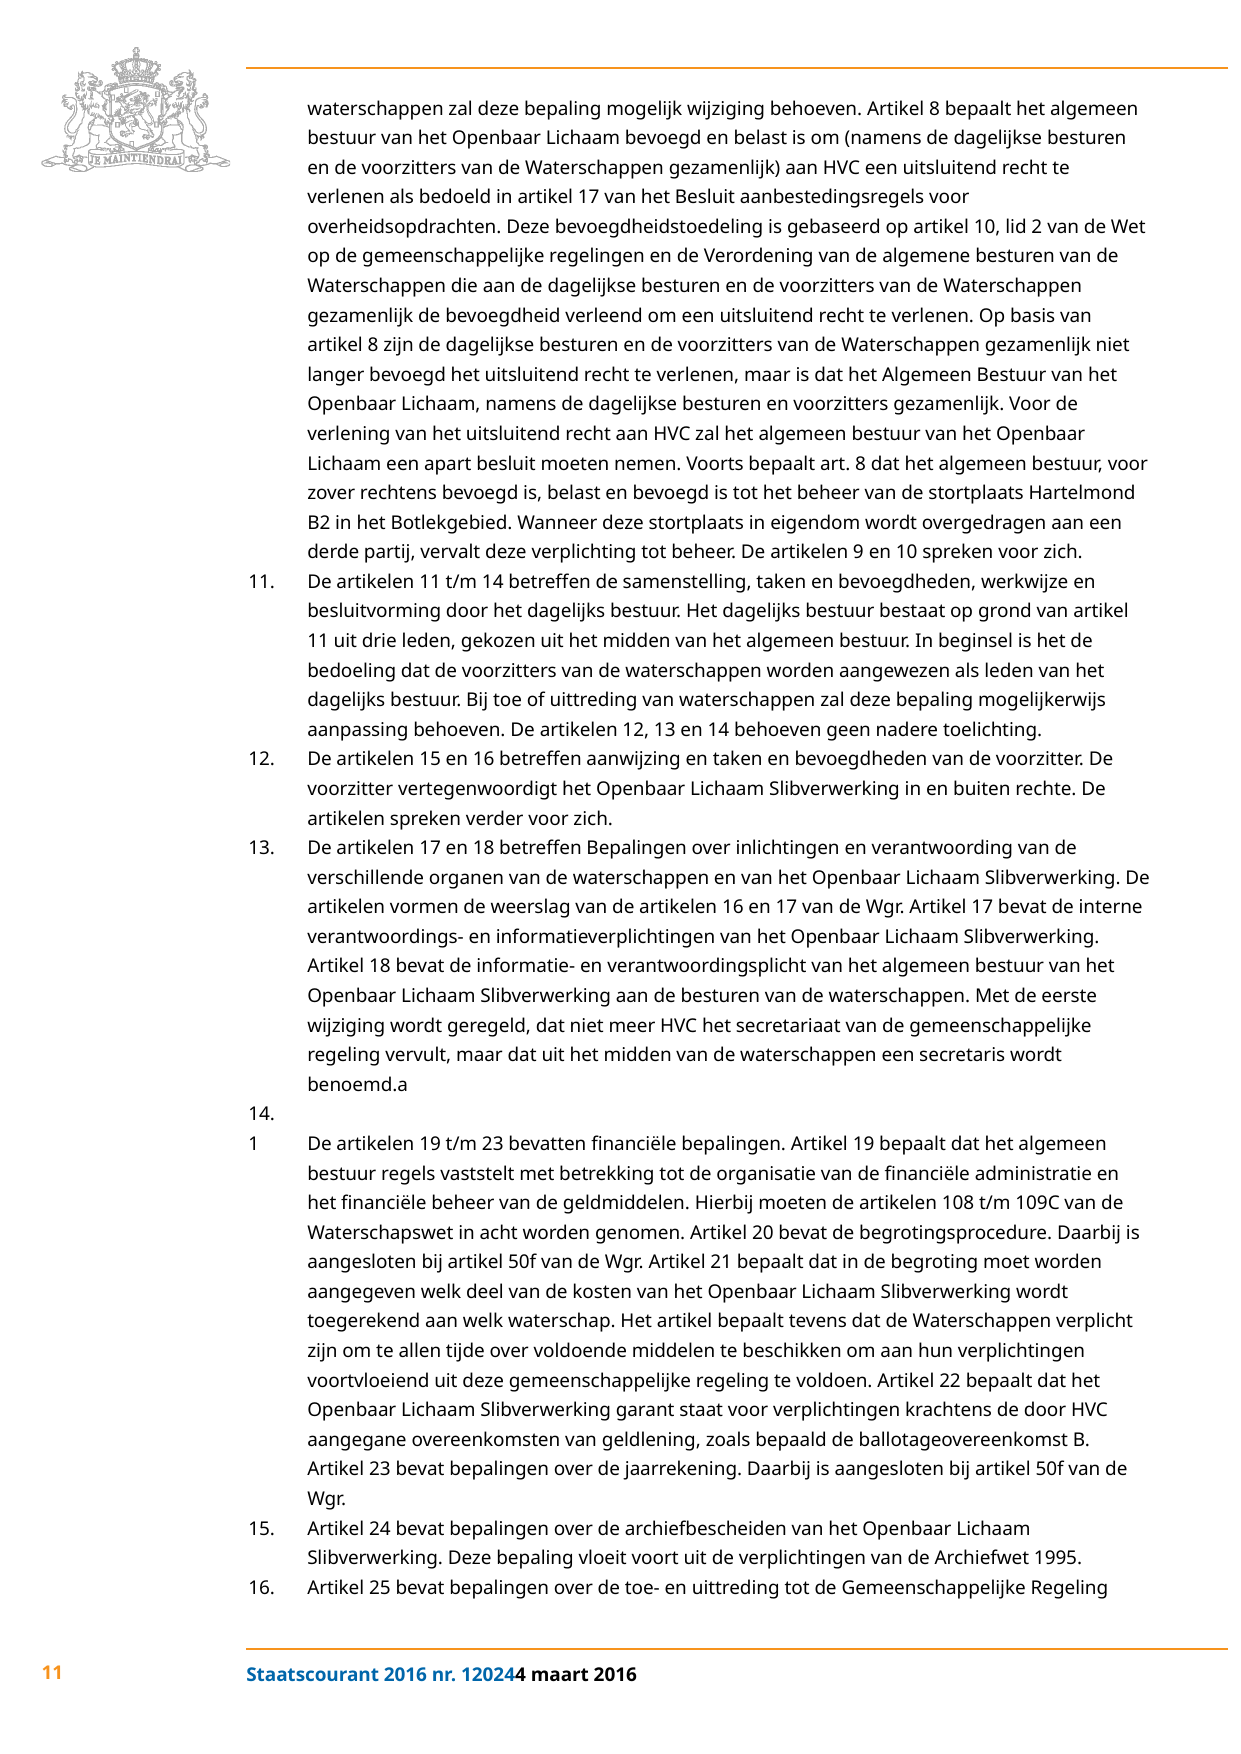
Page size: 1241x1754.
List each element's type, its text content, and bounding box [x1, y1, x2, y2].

list Artikel 24 bevat bepalingen over de archiefbescheiden van het Openbaar Lichaam Slibverwerking. Deze bepaling vloeit voort uit de verplichtingen van de Archiefwet 1995. [248, 1515, 1152, 1570]
picture [41, 47, 231, 172]
list Artikel 25 bevat bepalingen over de toe- en uittreding tot de Gemeenschappelijke Regeling [248, 1574, 1152, 1600]
list De artikelen 19 t/m 23 bevatten financiële bepalingen. Artikel 19 bepaalt dat het algemeen bestuur regels vaststelt met betrekking tot de organisatie van de financiële administratie en het financiële beheer van de geldmiddelen. Hierbij moeten de artikelen 108 t/m 109C van de Waterschapswet in acht worden genomen. Artikel 20 bevat de begrotingsprocedure. Daarbij is aangesloten bij artikel 50f van de Wgr. Artikel 21 bepaalt dat in de begroting moet worden aangegeven welk deel van de kosten van het Openbaar Lichaam Slibverwerking wordt toegerekend aan welk waterschap. Het artikel bepaalt tevens dat de Waterschappen verplicht zijn om te allen tijde over voldoende middelen te beschikken om aan hun verplichtingen voortvloeiend uit deze gemeenschappelijke regeling te voldoen. Artikel 22 bepaalt dat het Openbaar Lichaam Slibverwerking garant staat voor verplichtingen krachtens de door HVC aangegane overeenkomsten van geldlening, zoals bepaald de ballotageovereenkomst B. Artikel 23 bevat bepalingen over de jaarrekening. Daarbij is aangesloten bij artikel 50f van de Wgr. [248, 1130, 1152, 1511]
list De artikelen 17 en 18 betreffen Bepalingen over inlichtingen en verantwoording van de verschillende organen van de waterschappen en van het Openbaar Lichaam Slibverwerking. De artikelen vormen de weerslag van de artikelen 16 en 17 van de Wgr. Artikel 17 bevat de interne verantwoordings- en informatieverplichtingen van het Openbaar Lichaam Slibverwerking. Artikel 18 bevat de informatie- en verantwoordingsplicht van het algemeen bestuur van het Openbaar Lichaam Slibverwerking aan de besturen van de waterschappen. Met de eerste wijziging wordt geregeld, dat niet meer HVC het secretariaat van de gemeenschappelijke regeling vervult, maar dat uit het midden van de waterschappen een secretaris wordt benoemd.a [248, 834, 1152, 1097]
list De artikelen 11 t/m 14 betreffen de samenstelling, taken en bevoegdheden, werkwijze en besluitvorming door het dagelijks bestuur. Het dagelijks bestuur bestaat op grond van artikel 11 uit drie leden, gekozen uit het midden van het algemeen bestuur. In beginsel is het de bedoeling dat de voorzitters van de waterschappen worden aangewezen als leden van het dagelijks bestuur. Bij toe of uittreding van waterschappen zal deze bepaling mogelijkerwijs aanpassing behoeven. De artikelen 12, 13 en 14 behoeven geen nadere toelichting. [248, 568, 1152, 742]
list waterschappen zal deze bepaling mogelijk wijziging behoeven. Artikel 8 bepaalt het algemeen bestuur van het Openbaar Lichaam bevoegd en belast is om (namens de dagelijkse besturen en de voorzitters van de Waterschappen gezamenlijk) aan HVC een uitsluitend recht te verlenen als bedoeld in artikel 17 van het Besluit aanbestedingsregels voor overheidsopdrachten. Deze bevoegdheidstoedeling is gebaseerd op artikel 10, lid 2 van de Wet op de gemeenschappelijke regelingen en de Verordening van de algemene besturen van de Waterschappen die aan de dagelijkse besturen en de voorzitters van de Waterschappen gezamenlijk de bevoegdheid verleend om een uitsluitend recht te verlenen. Op basis van artikel 8 zijn de dagelijkse besturen en de voorzitters van de Waterschappen gezamenlijk niet langer bevoegd het uitsluitend recht te verlenen, maar is dat het Algemeen Bestuur van het Openbaar Lichaam, namens de dagelijkse besturen en voorzitters gezamenlijk. Voor de verlening van het uitsluitend recht aan HVC zal het algemeen bestuur van het Openbaar Lichaam een apart besluit moeten nemen. Voorts bepaalt art. 8 dat het algemeen bestuur, voor zover rechtens bevoegd is, belast en bevoegd is tot het beheer van de stortplaats Hartelmond B2 in het Botlekgebied. Wanneer deze stortplaats in eigendom wordt overgedragen aan een derde partij, vervalt deze verplichting tot beheer. De artikelen 9 en 10 spreken voor zich. [248, 95, 1152, 564]
list De artikelen 15 en 16 betreffen aanwijzing en taken en bevoegdheden van de voorzitter. De voorzitter vertegenwoordigt het Openbaar Lichaam Slibverwerking in en buiten rechte. De artikelen spreken verder voor zich. [248, 746, 1152, 831]
